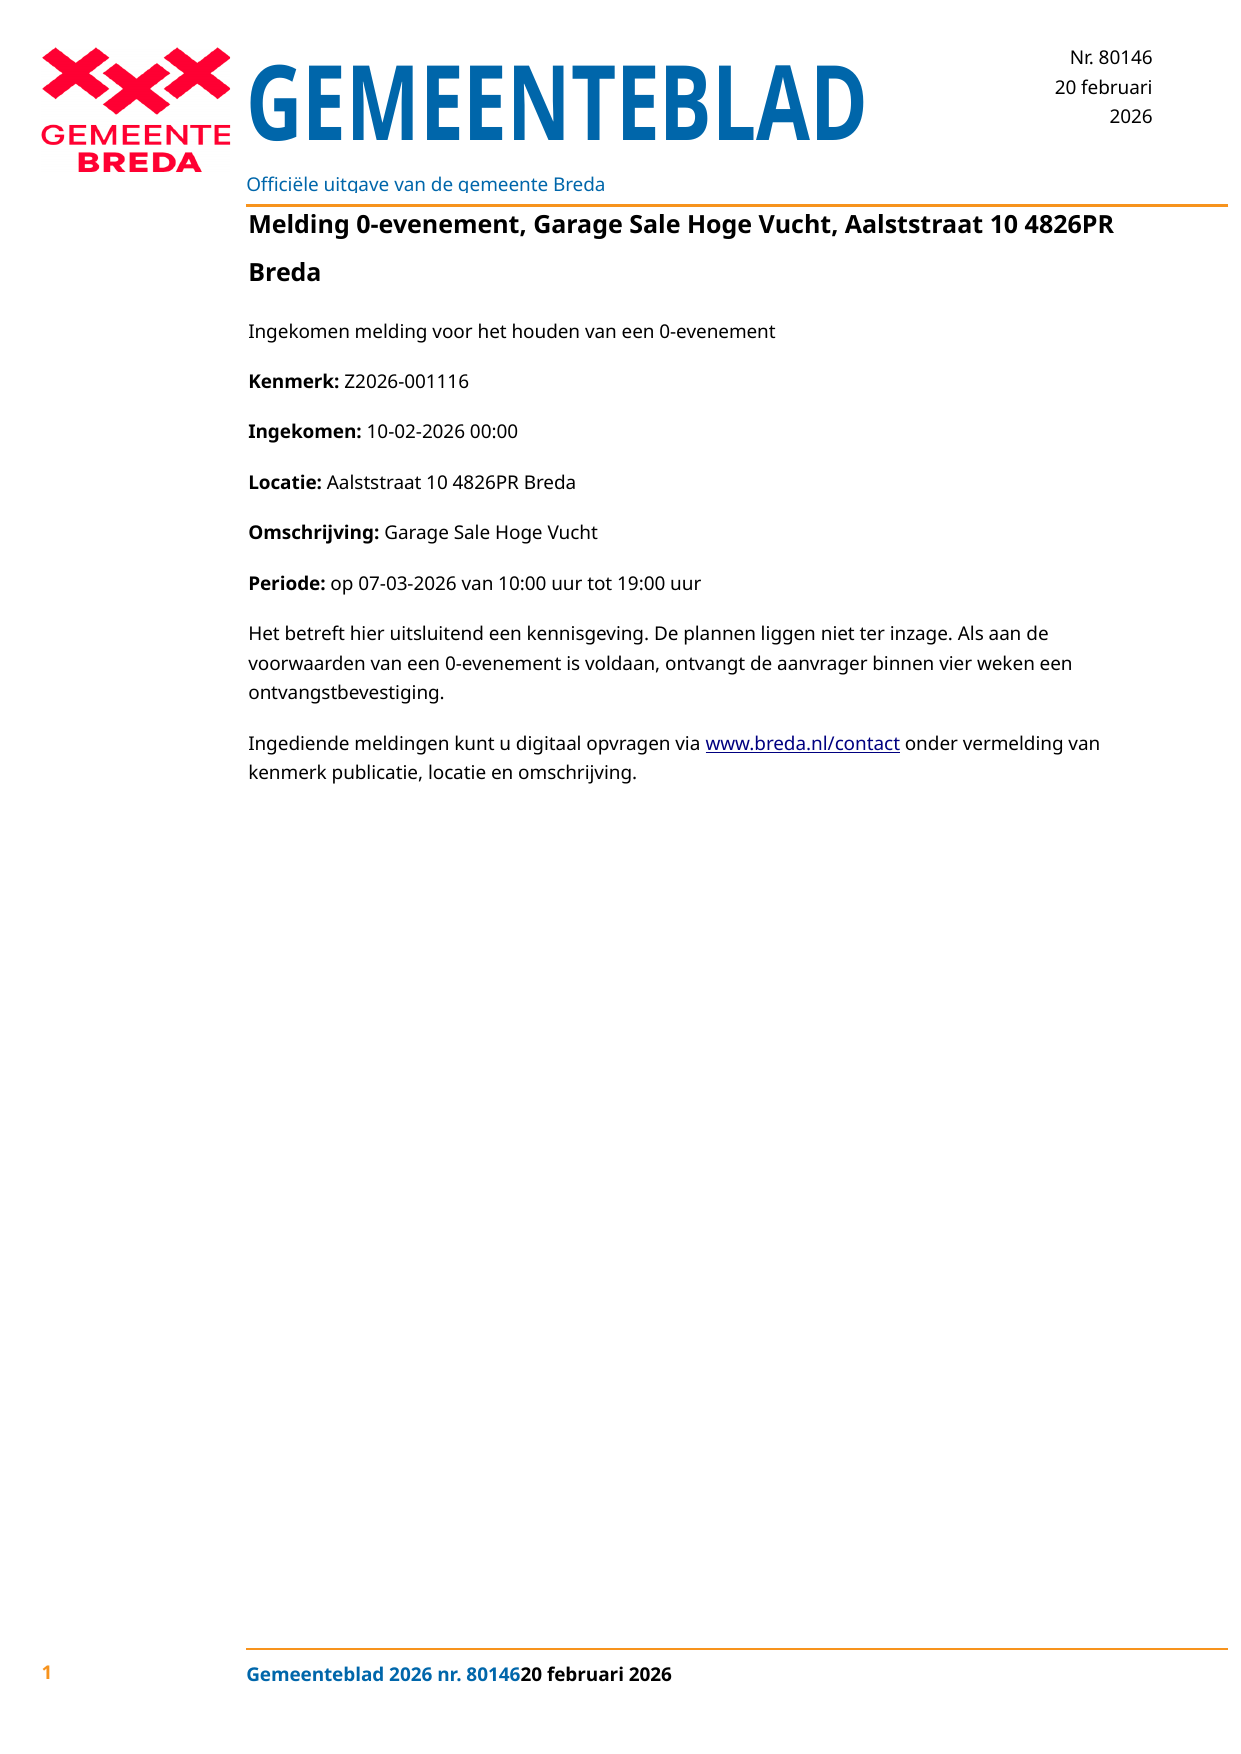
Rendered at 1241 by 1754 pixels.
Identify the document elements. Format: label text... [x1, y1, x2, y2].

text Omschrijving: Garage Sale Hoge Vucht [248, 519, 1152, 545]
text Kenmerk: Z2026-001116 [248, 368, 1152, 394]
text Periode: op 07-03-2026 van 10:00 uur tot 19:00 uur [248, 570, 1152, 596]
text Locatie: Aalststraat 10 4826PR Breda [248, 469, 1152, 495]
text Ingekomen melding voor het houden van een 0-evenement [248, 318, 1152, 344]
text Het betreft hier uitsluitend een kennisgeving. De plannen liggen niet ter inzage. Als aan de voorwaarden van een 0-evenement is voldaan, ontvangt de aanvrager binnen vier weken een ontvangstbevestiging. [248, 620, 1152, 705]
text Ingekomen: 10-02-2026 00:00 [248, 419, 1152, 444]
text Melding 0-evenement, Garage Sale Hoge Vucht, Aalststraat 10 4826PR Breda [248, 207, 1152, 288]
text Ingediende meldingen kunt u digitaal opvragen via www.breda.nl/contact onder vermelding van kenmerk publicatie, locatie en omschrijving. [248, 730, 1152, 785]
picture [41, 47, 231, 172]
